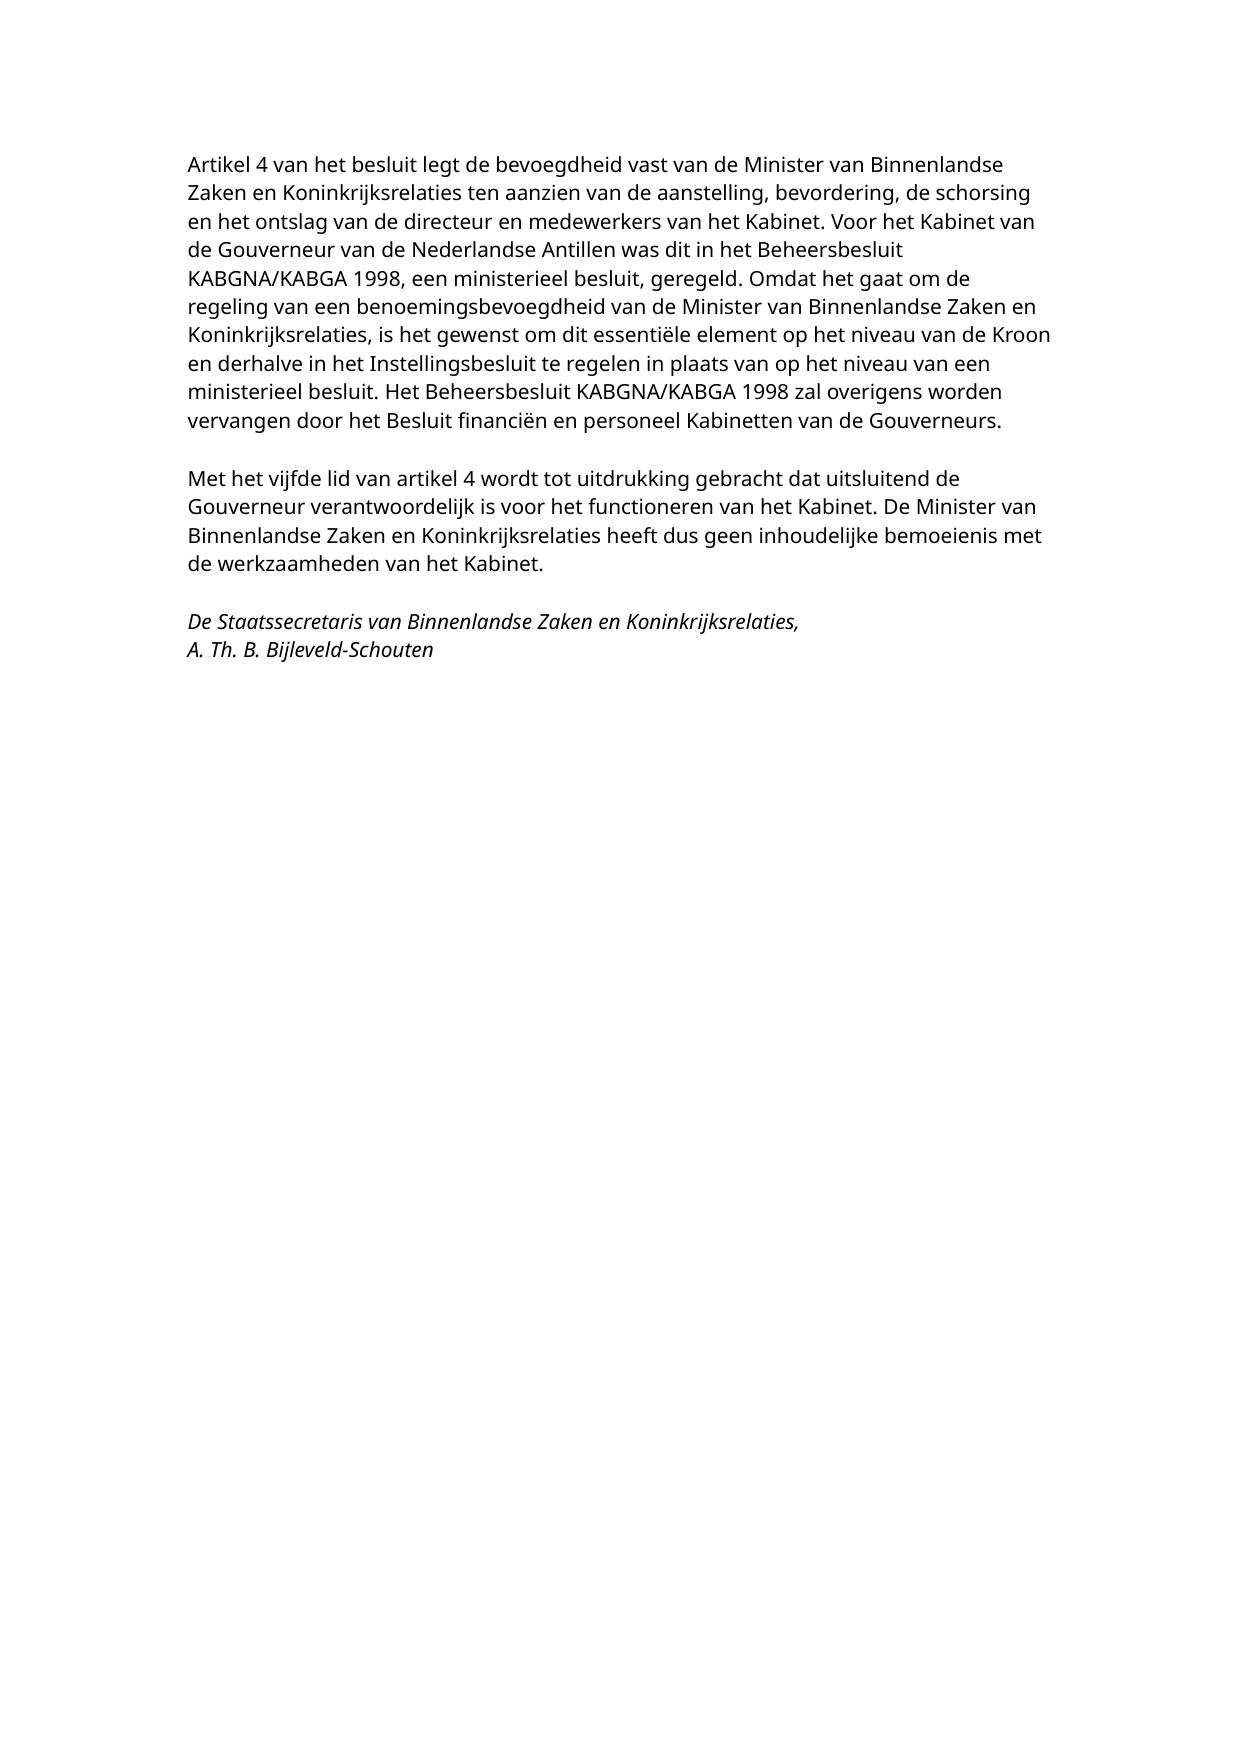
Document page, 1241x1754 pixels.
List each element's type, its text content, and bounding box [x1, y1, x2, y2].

text Artikel 4 van het besluit legt de bevoegdheid vast van de Minister van Binnenlandse Zaken en Koninkrijksrelaties ten aanzien van de aanstelling, bevordering, de schorsing en het ontslag van de directeur en medewerkers van het Kabinet. Voor het Kabinet van de Gouverneur van de Nederlandse Antillen was dit in het Beheersbesluit KABGNA/KABGA 1998, een ministerieel besluit, geregeld. Omdat het gaat om de regeling van een benoemingsbevoegdheid van de Minister van Binnenlandse Zaken en Koninkrijksrelaties, is het gewenst om dit essentiële element op het niveau van de Kroon en derhalve in het Instellingsbesluit te regelen in plaats van op het niveau van een ministerieel besluit. Het Beheersbesluit KABGNA/KABGA 1998 zal overigens worden vervangen door het Besluit financiën en personeel Kabinetten van de Gouverneurs. [187, 150, 1053, 434]
text De Staatssecretaris van Binnenlandse Zaken en Koninkrijksrelaties, [187, 607, 1053, 636]
text Met het vijfde lid van artikel 4 wordt tot uitdrukking gebracht dat uitsluitend de Gouverneur verantwoordelijk is voor het functioneren van het Kabinet. De Minister van Binnenlandse Zaken en Koninkrijksrelaties heeft dus geen inhoudelijke bemoeienis met de werkzaamheden van het Kabinet. [187, 464, 1053, 578]
text A. Th. B. Bijleveld-Schouten [187, 636, 1053, 664]
